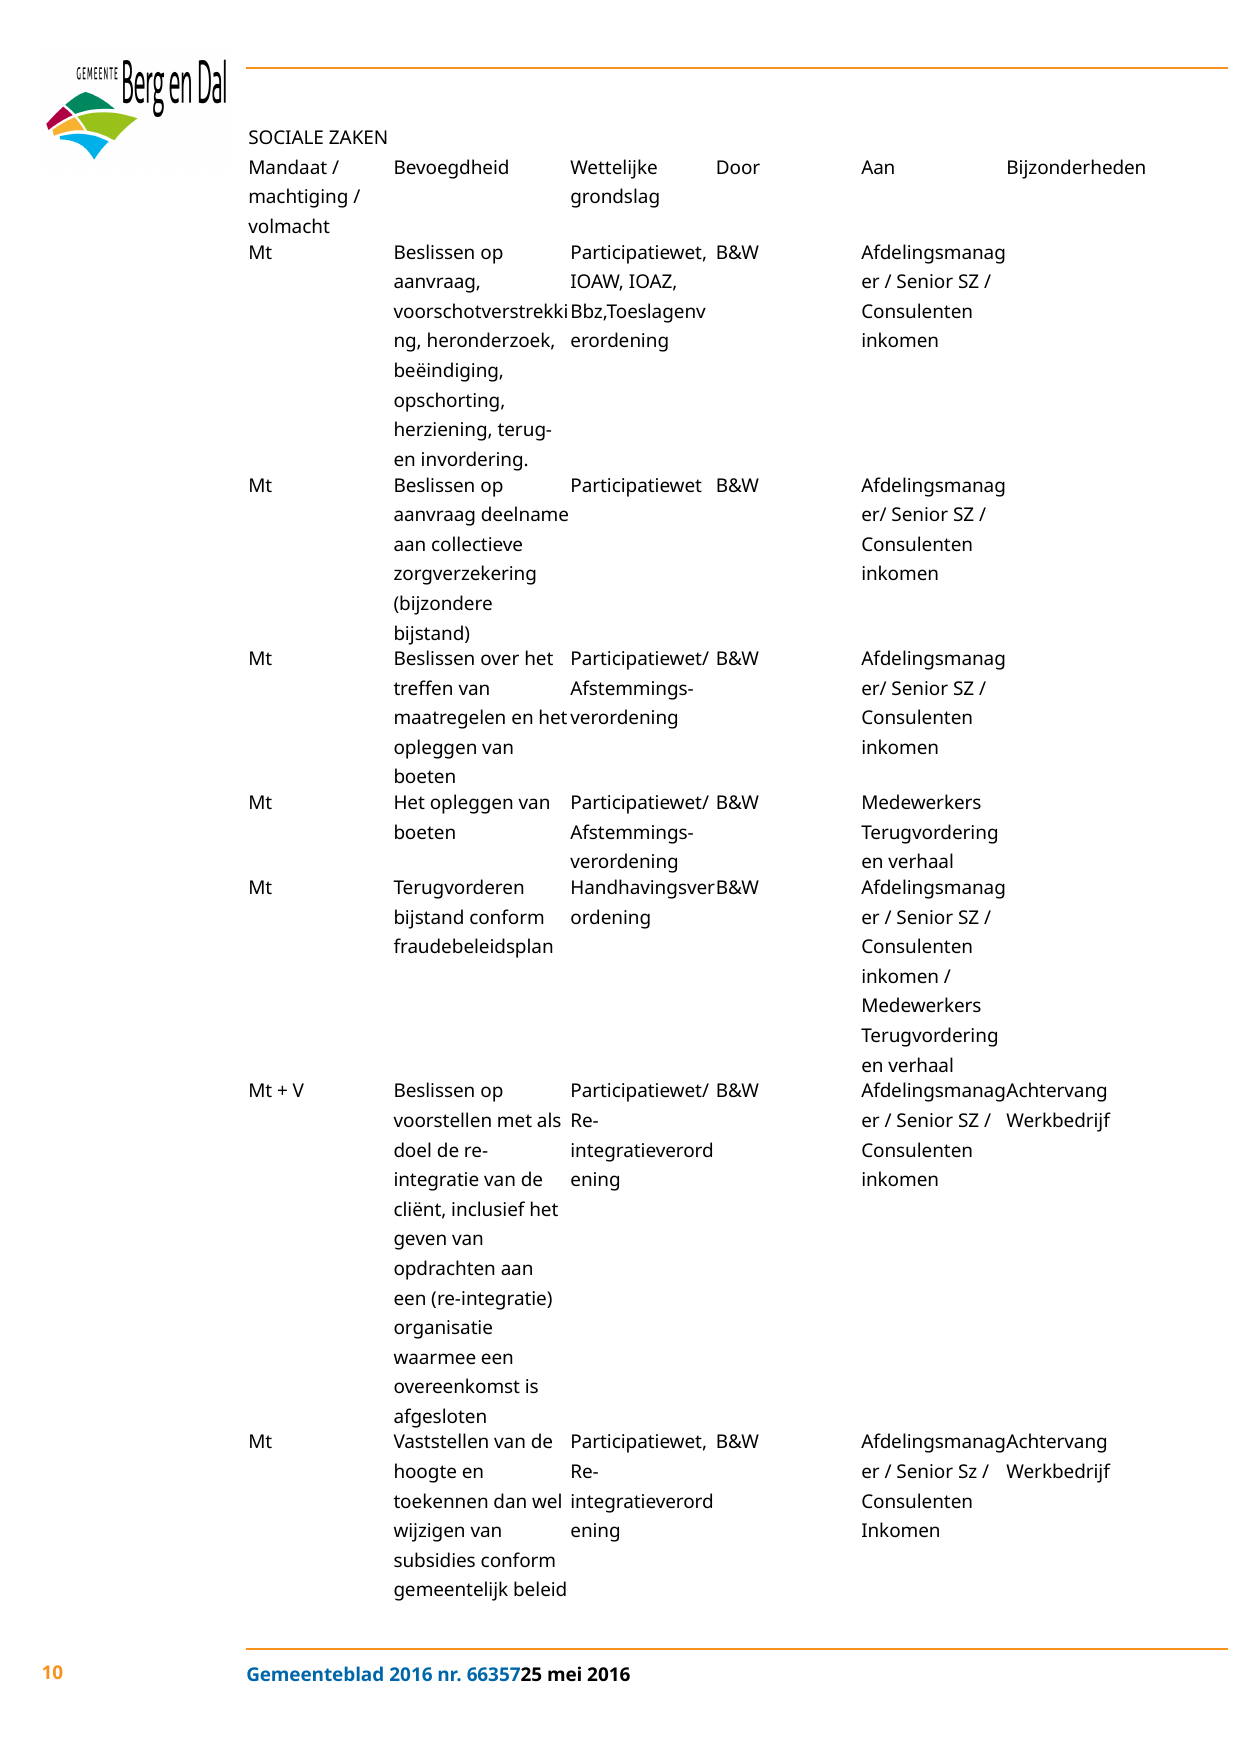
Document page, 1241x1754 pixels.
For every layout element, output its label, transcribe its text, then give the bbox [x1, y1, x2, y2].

table_cell Terugvorderen bijstand conform fraudebeleidsplan [393, 874, 570, 1078]
table_cell Beslissen op aanvraag deelname aan collectieve zorgverzekering (bijzondere bijstand) [393, 472, 570, 645]
table_cell B&W [716, 874, 861, 1078]
table_cell Participatiewet, IOAW, IOAZ, Bbz,Toeslagenverordening [570, 239, 716, 472]
table_cell Het opleggen van boeten [393, 790, 570, 874]
table_cell Afdelingsmanager/ Senior SZ / Consulenten inkomen [861, 472, 1006, 645]
table_cell Beslissen op aanvraag, voorschotverstrekking, heronderzoek, beëindiging, opschorting, herziening, terug- en invordering. [393, 239, 570, 472]
table_cell Afdelingsmanager / Senior SZ / Consulenten inkomen [861, 1078, 1006, 1429]
table_cell Handhavingsverordening [570, 874, 716, 1078]
table_cell [1006, 790, 1152, 874]
text SOCIALE ZAKEN [248, 124, 1152, 150]
table_header Aan [861, 154, 1006, 239]
table_cell Achtervang Werkbedrijf [1006, 1078, 1152, 1429]
table_cell [1006, 239, 1152, 472]
table_cell Beslissen over het treffen van maatregelen en het opleggen van boeten [393, 645, 570, 789]
table_cell Participatiewet/Afstemmings-verordening [570, 645, 716, 789]
table_cell Afdelingsmanager / Senior Sz / Consulenten Inkomen [861, 1429, 1006, 1602]
table_cell Medewerkers Terugvordering en verhaal [861, 790, 1006, 874]
table_header Bevoegdheid [393, 154, 570, 239]
table_cell Mt + V [248, 1078, 393, 1429]
table_cell Afdelingsmanager/ Senior SZ / Consulenten inkomen [861, 645, 1006, 789]
table_cell [1006, 472, 1152, 645]
table_cell [1006, 645, 1152, 789]
table_cell Participatiewet [570, 472, 716, 645]
table_cell Mt [248, 1429, 393, 1602]
table_header Wettelijke grondslag [570, 154, 716, 239]
table_cell B&W [716, 472, 861, 645]
table_header Door [716, 154, 861, 239]
table_cell B&W [716, 1078, 861, 1429]
table_cell B&W [716, 1429, 861, 1602]
table_cell Achtervang Werkbedrijf [1006, 1429, 1152, 1602]
table_cell Participatiewet/Re-integratieverordening [570, 1078, 716, 1429]
table_cell Mt [248, 790, 393, 874]
picture [41, 47, 231, 172]
table_cell Mt [248, 874, 393, 1078]
table_cell B&W [716, 645, 861, 789]
table_cell B&W [716, 239, 861, 472]
table_header Bijzonderheden [1006, 154, 1152, 239]
table_cell Participatiewet/Afstemmings-verordening [570, 790, 716, 874]
table_cell Mt [248, 645, 393, 789]
table_cell Mt [248, 472, 393, 645]
table_cell [1006, 874, 1152, 1078]
table_cell Mt [248, 239, 393, 472]
table_header Mandaat / machtiging / volmacht [248, 154, 393, 239]
table_cell Beslissen op voorstellen met als doel de re-integratie van de cliënt, inclusief het geven van opdrachten aan een (re-integratie) organisatie waarmee een overeenkomst is afgesloten [393, 1078, 570, 1429]
table_cell Afdelingsmanager / Senior SZ / Consulenten inkomen [861, 239, 1006, 472]
table_cell B&W [716, 790, 861, 874]
table_cell Afdelingsmanager / Senior SZ / Consulenten inkomen / Medewerkers Terugvordering en verhaal [861, 874, 1006, 1078]
table_cell Vaststellen van de hoogte en toekennen dan wel wijzigen van subsidies conform gemeentelijk beleid [393, 1429, 570, 1602]
table_cell Participatiewet, Re-integratieverordening [570, 1429, 716, 1602]
